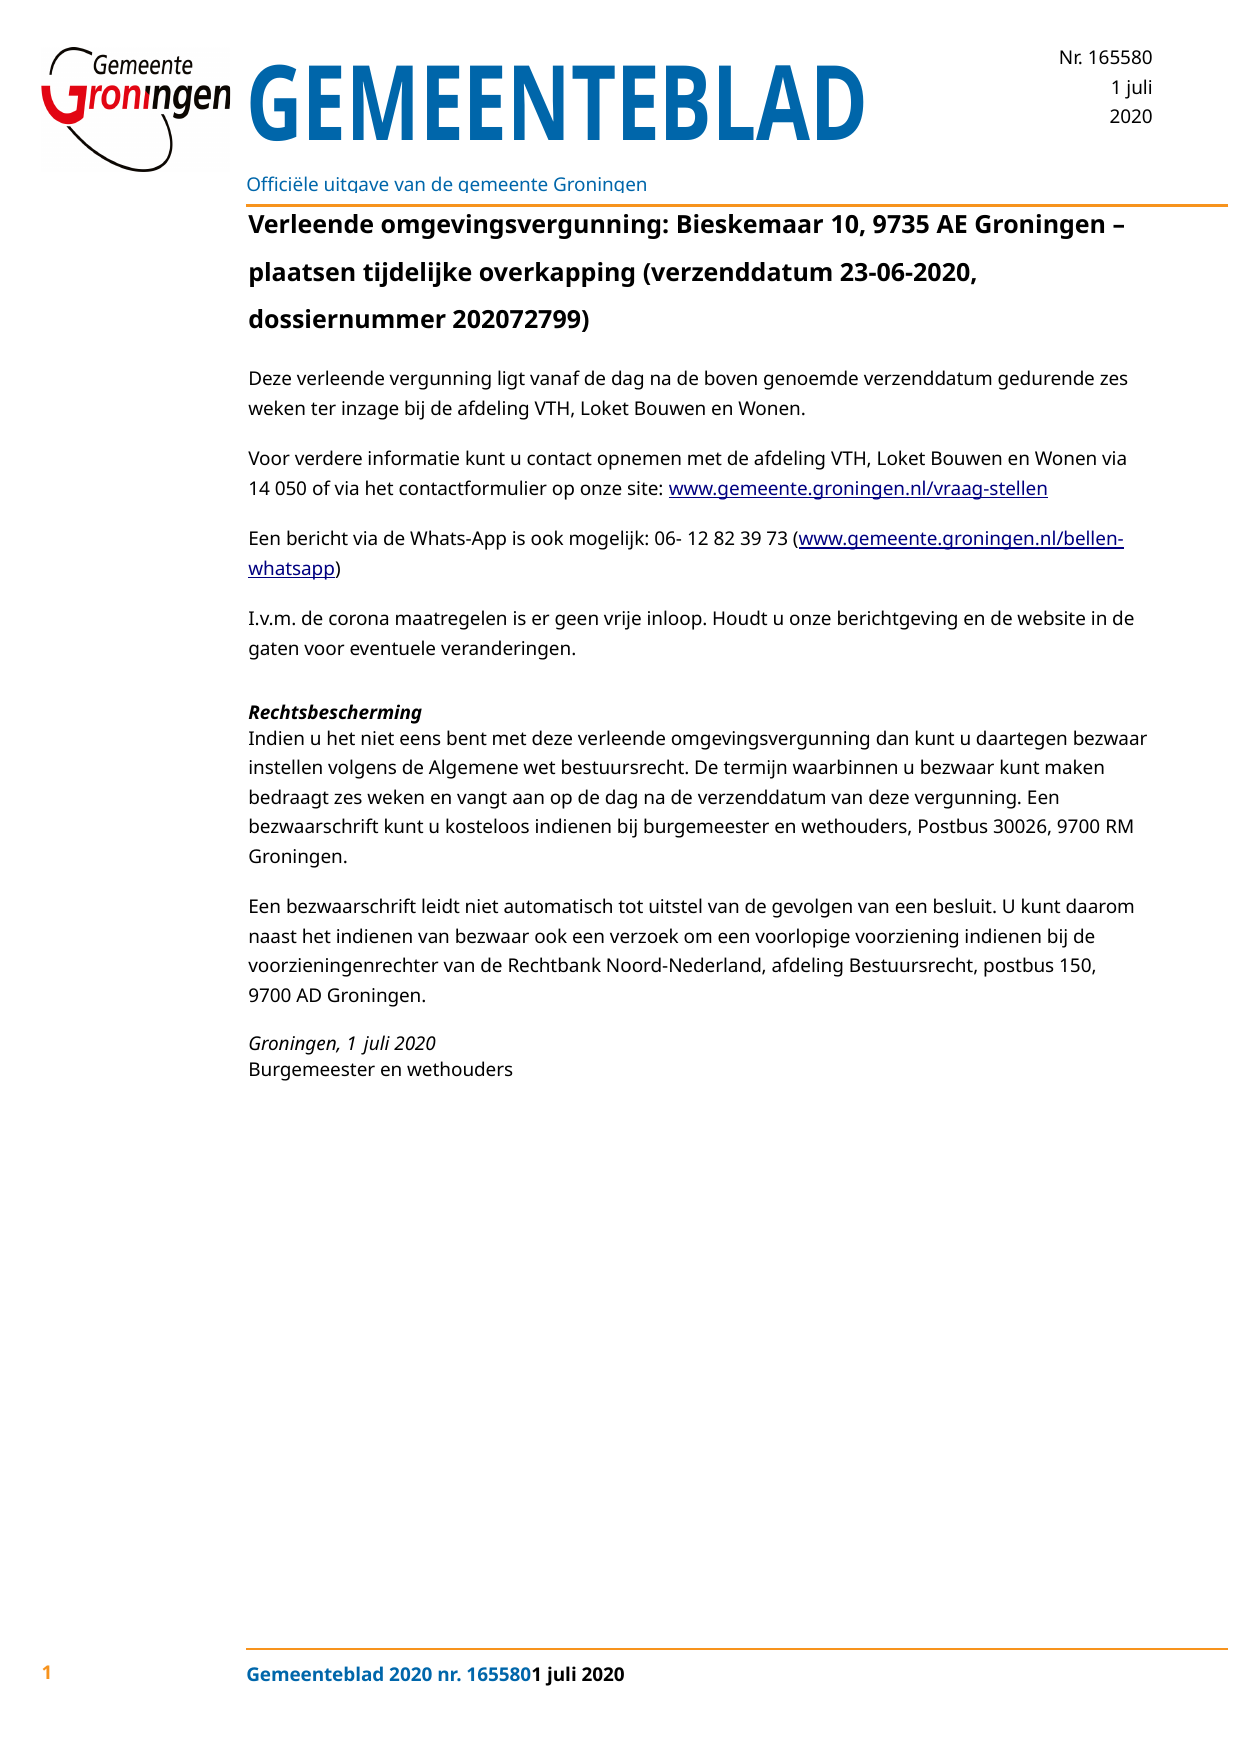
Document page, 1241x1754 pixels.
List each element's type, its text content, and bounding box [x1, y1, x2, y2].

picture [41, 47, 231, 172]
text Deze verleende vergunning ligt vanaf de dag na de boven genoemde verzenddatum gedurende zes weken ter inzage bij de afdeling VTH, Loket Bouwen en Wonen. [248, 366, 1152, 421]
text I.v.m. de corona maatregelen is er geen vrije inloop. Houdt u onze berichtgeving en de website in de gaten voor eventuele veranderingen. [248, 606, 1152, 661]
text Burgemeester en wethouders [248, 1056, 1152, 1082]
text Een bericht via de Whats-App is ook mogelijk: 06- 12 82 39 73 (www.gemeente.groningen.nl/bellen-whatsapp) [248, 526, 1152, 581]
text Rechtsbescherming [248, 699, 1152, 725]
text Een bezwaarschrift leidt niet automatisch tot uitstel van de gevolgen van een besluit. U kunt daarom naast het indienen van bezwaar ook een verzoek om een voorlopige voorziening indienen bij de voorzieningenrechter van de Rechtbank Noord-Nederland, afdeling Bestuursrecht, postbus 150, 9700 AD Groningen. [248, 893, 1152, 1008]
text Indien u het niet eens bent met deze verleende omgevingsvergunning dan kunt u daartegen bezwaar instellen volgens de Algemene wet bestuursrecht. De termijn waarbinnen u bezwaar kunt maken bedraagt zes weken en vangt aan op de dag na de verzenddatum van deze vergunning. Een bezwaarschrift kunt u kosteloos indienen bij burgemeester en wethouders, Postbus 30026, 9700 RM Groningen. [248, 725, 1152, 869]
text Verleende omgevingsvergunning: Bieskemaar 10, 9735 AE Groningen – plaatsen tijdelijke overkapping (verzenddatum 23-06-2020, dossiernummer 202072799) [248, 207, 1152, 336]
text Groningen, 1 juli 2020 [248, 1030, 1152, 1056]
text Voor verdere informatie kunt u contact opnemen met de afdeling VTH, Loket Bouwen en Wonen via 14 050 of via het contactformulier op onze site: www.gemeente.groningen.nl/vraag-stellen [248, 446, 1152, 501]
